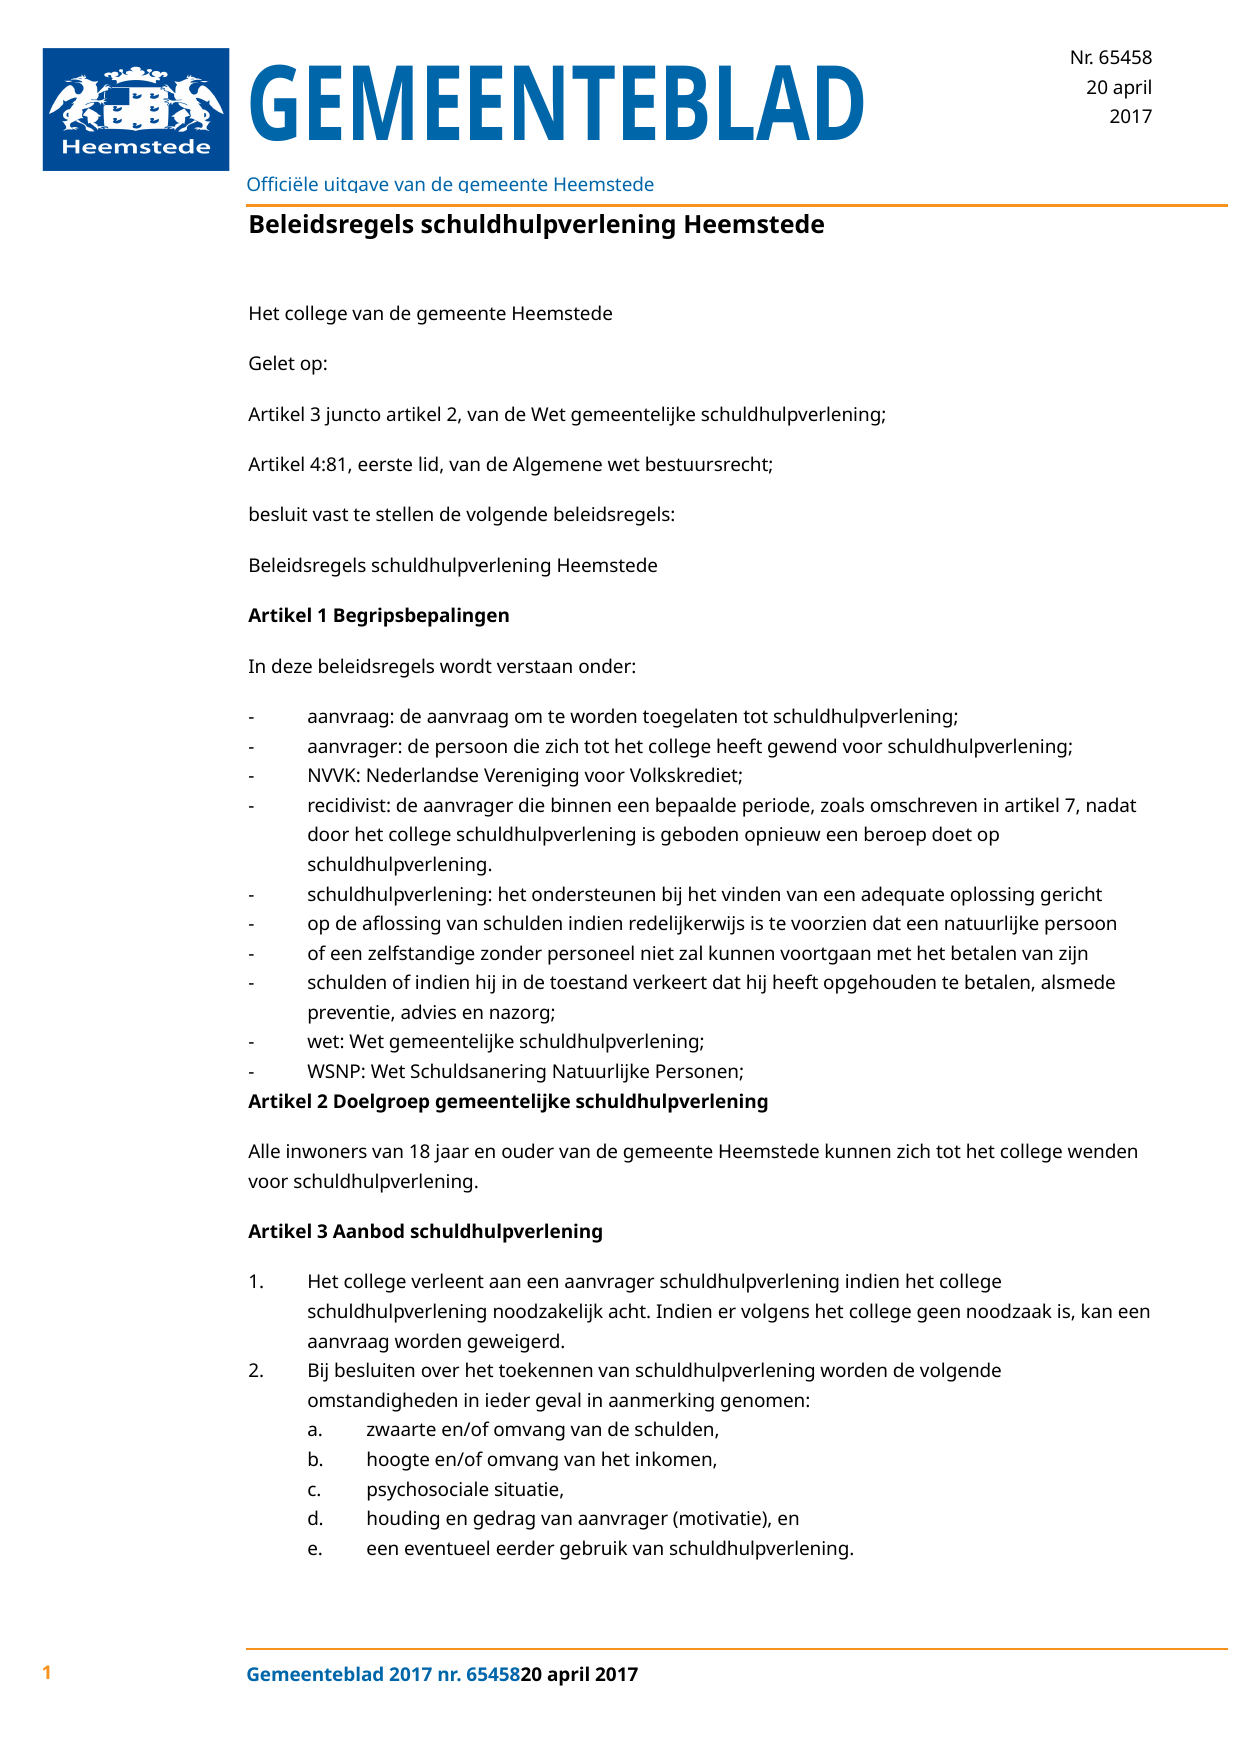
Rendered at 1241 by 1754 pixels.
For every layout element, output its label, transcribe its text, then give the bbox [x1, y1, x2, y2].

list NVVK: Nederlandse Vereniging voor Volkskrediet; [248, 762, 1152, 788]
list psychosociale situatie, [307, 1476, 1152, 1501]
text Artikel 3 juncto artikel 2, van de Wet gemeentelijke schuldhulpverlening; [248, 401, 1152, 426]
list houding en gedrag van aanvrager (motivatie), en [307, 1505, 1152, 1531]
text Artikel 4:81, eerste lid, van de Algemene wet bestuursrecht; [248, 451, 1152, 477]
list WSNP: Wet Schuldsanering Natuurlijke Personen; [248, 1058, 1152, 1084]
text Beleidsregels schuldhulpverlening Heemstede [248, 207, 1152, 241]
list zwaarte en/of omvang van de schulden, [307, 1417, 1152, 1442]
text Beleidsregels schuldhulpverlening Heemstede [248, 552, 1152, 578]
text Gelet op: [248, 350, 1152, 376]
text besluit vast te stellen de volgende beleidsregels: [248, 502, 1152, 527]
text Alle inwoners van 18 jaar en ouder van de gemeente Heemstede kunnen zich tot het college wenden voor schuldhulpverlening. [248, 1138, 1152, 1193]
picture [41, 47, 231, 172]
list Bij besluiten over het toekennen van schuldhulpverlening worden de volgende omstandigheden in ieder geval in aanmerking genomen: [248, 1357, 1152, 1413]
text Artikel 3 Aanbod schuldhulpverlening [248, 1218, 1152, 1244]
list of een zelfstandige zonder personeel niet zal kunnen voortgaan met het betalen van zijn [248, 940, 1152, 966]
text Het college van de gemeente Heemstede [248, 300, 1152, 326]
list hoogte en/of omvang van het inkomen, [307, 1446, 1152, 1472]
list op de aflossing van schulden indien redelijkerwijs is te voorzien dat een natuurlijke persoon [248, 910, 1152, 936]
list een eventueel eerder gebruik van schuldhulpverlening. [307, 1535, 1152, 1561]
list aanvrager: de persoon die zich tot het college heeft gewend voor schuldhulpverlening; [248, 733, 1152, 758]
list schulden of indien hij in de toestand verkeert dat hij heeft opgehouden te betalen, alsmede preventie, advies en nazorg; [248, 969, 1152, 1025]
text Artikel 2 Doelgroep gemeentelijke schuldhulpverlening [248, 1088, 1152, 1113]
text Artikel 1 Begripsbepalingen [248, 602, 1152, 628]
list schuldhulpverlening: het ondersteunen bij het vinden van een adequate oplossing gericht [248, 881, 1152, 906]
list aanvraag: de aanvraag om te worden toegelaten tot schuldhulpverlening; [248, 703, 1152, 729]
list Het college verleent aan een aanvrager schuldhulpverlening indien het college schuldhulpverlening noodzakelijk acht. Indien er volgens het college geen noodzaak is, kan een aanvraag worden geweigerd. [248, 1269, 1152, 1353]
list recidivist: de aanvrager die binnen een bepaalde periode, zoals omschreven in artikel 7, nadat door het college schuldhulpverlening is geboden opnieuw een beroep doet op schuldhulpverlening. [248, 792, 1152, 877]
text In deze beleidsregels wordt verstaan onder: [248, 653, 1152, 678]
list wet: Wet gemeentelijke schuldhulpverlening; [248, 1029, 1152, 1054]
